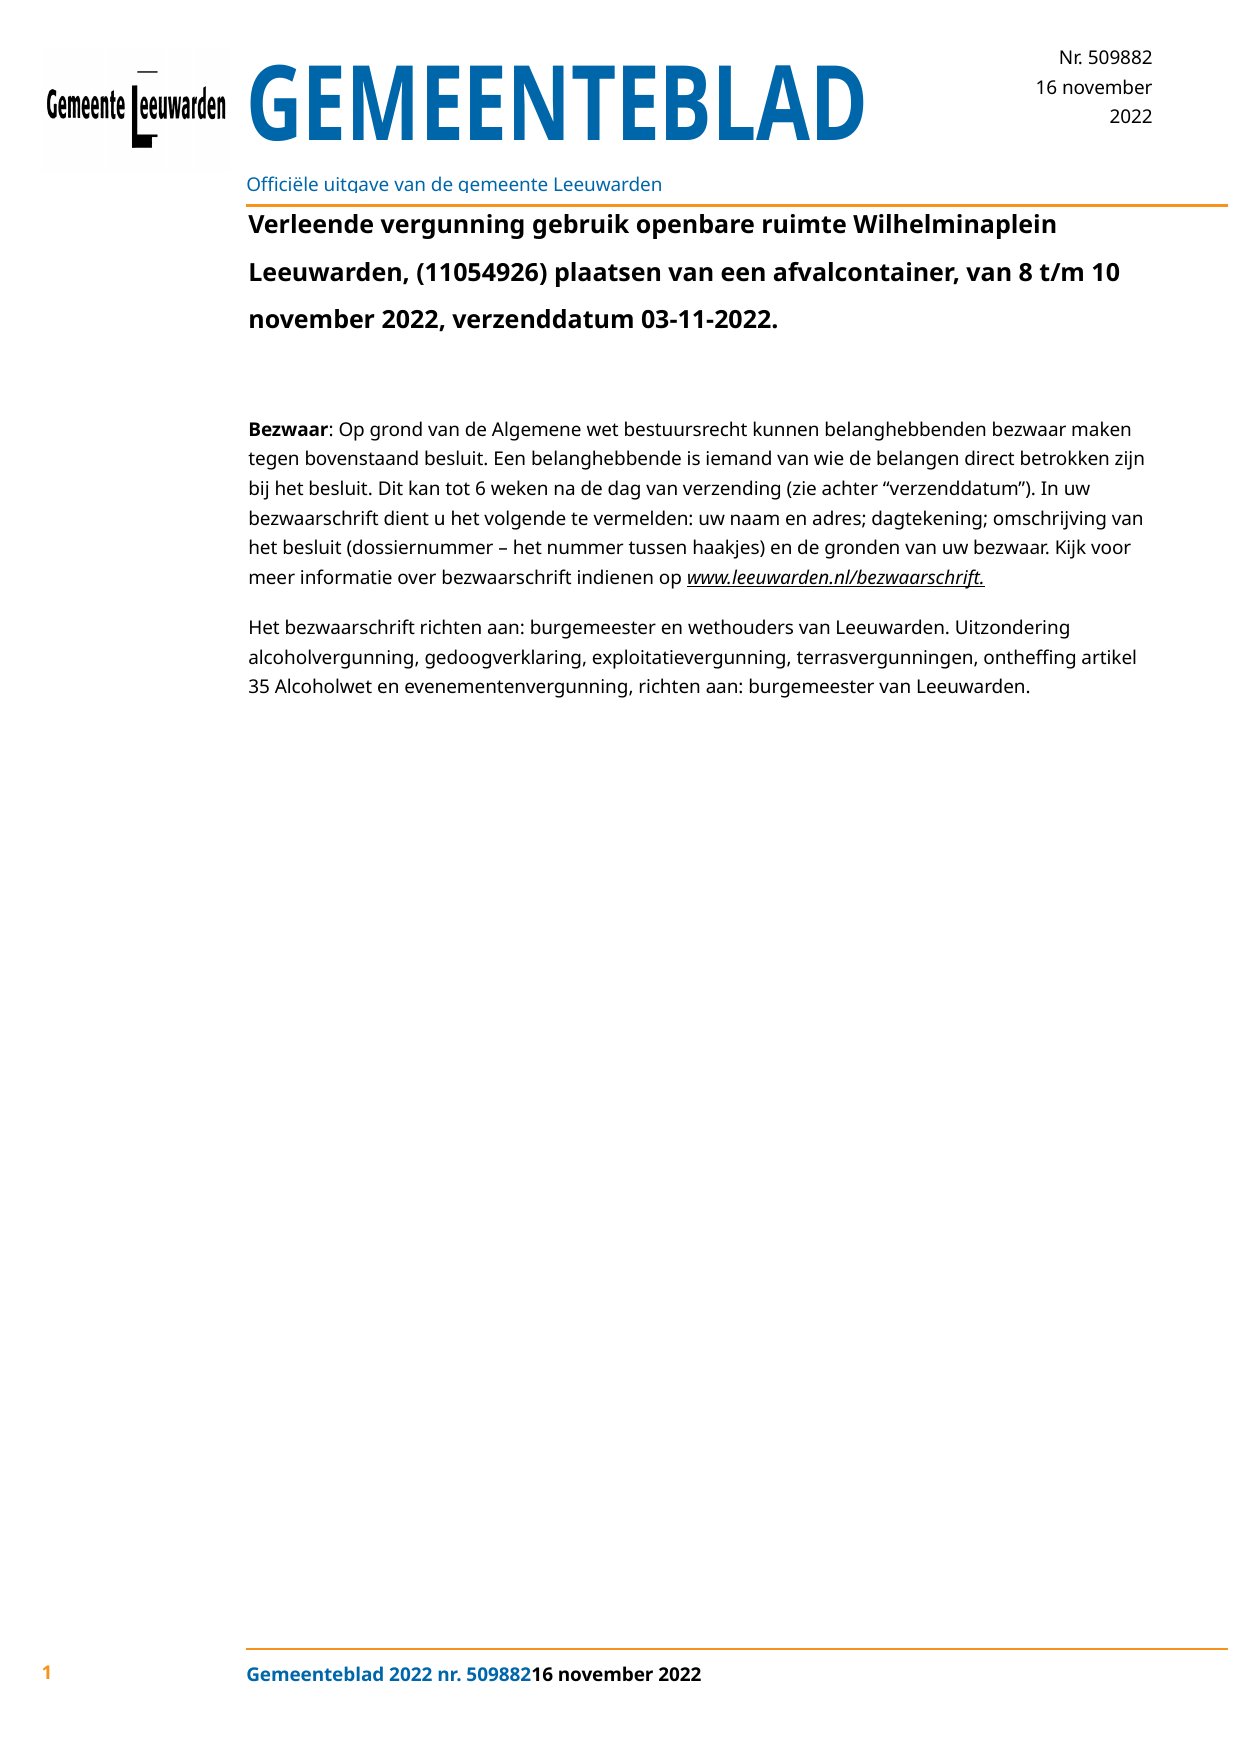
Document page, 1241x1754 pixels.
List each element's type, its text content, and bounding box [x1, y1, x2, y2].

text Verleende vergunning gebruik openbare ruimte Wilhelminaplein Leeuwarden, (11054926) plaatsen van een afvalcontainer, van 8 t/m 10 november 2022, verzenddatum 03-11-2022. [248, 207, 1152, 336]
text Bezwaar: Op grond van de Algemene wet bestuursrecht kunnen belanghebbenden bezwaar maken tegen bovenstaand besluit. Een belanghebbende is iemand van wie de belangen direct betrokken zijn bij het besluit. Dit kan tot 6 weken na de dag van verzending (zie achter “verzenddatum”). In uw bezwaarschrift dient u het volgende te vermelden: uw naam en adres; dagtekening; omschrijving van het besluit (dossiernummer – het nummer tussen haakjes) en de gronden van uw bezwaar. Kijk voor meer informatie over bezwaarschrift indienen op www.leeuwarden.nl/bezwaarschrift. [248, 416, 1152, 589]
picture [41, 47, 231, 172]
text Het bezwaarschrift richten aan: burgemeester en wethouders van Leeuwarden. Uitzondering alcoholvergunning, gedoogverklaring, exploitatievergunning, terrasvergunningen, ontheffing artikel 35 Alcoholwet en evenementenvergunning, richten aan: burgemeester van Leeuwarden. [248, 614, 1152, 699]
